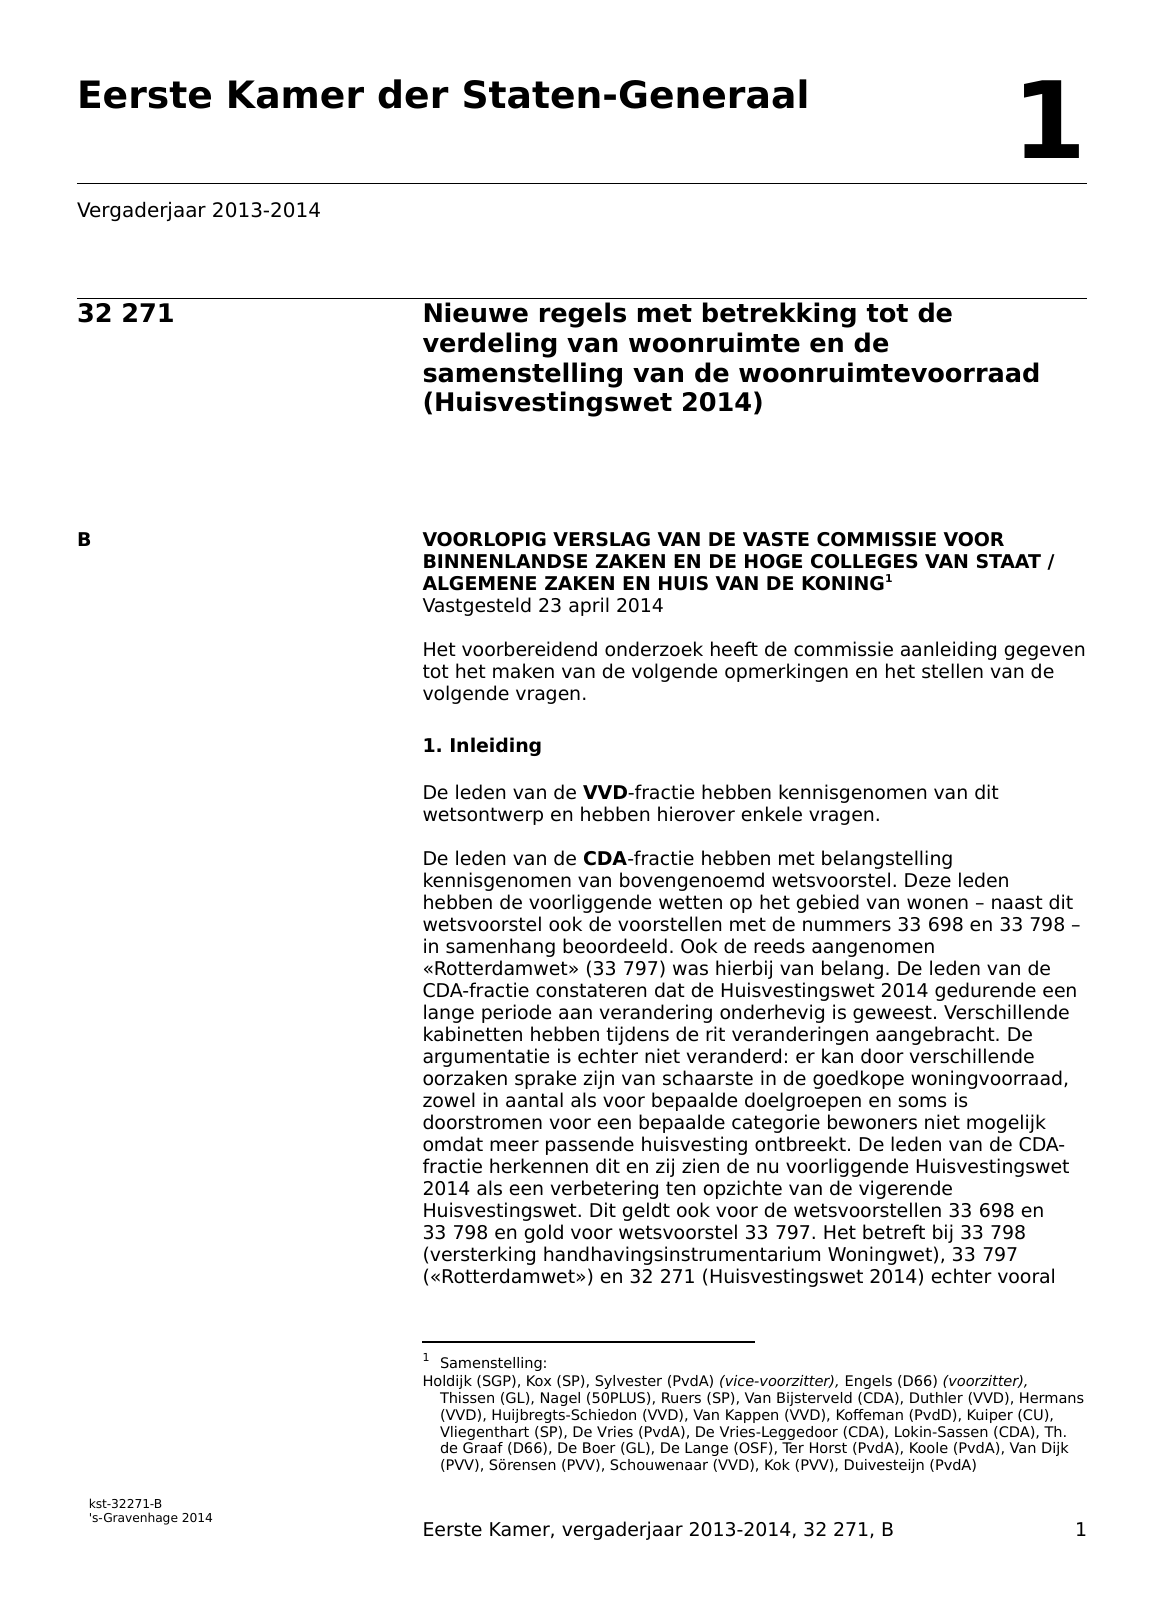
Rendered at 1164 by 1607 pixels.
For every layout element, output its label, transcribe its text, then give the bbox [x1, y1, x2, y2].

text Holdijk (SGP), Kox (SP), Sylvester (PvdA) (vice-voorzitter), Engels (D66) (voorzitter), Thissen (GL), Nagel (50PLUS), Ruers (SP), Van Bijsterveld (CDA), Duthler (VVD), Hermans (VVD), Huijbregts-Schiedon (VVD), Van Kappen (VVD), Koffeman (PvdD), Kuiper (CU), Vliegenthart (SP), De Vries (PvdA), De Vries-Leggedoor (CDA), Lokin-Sassen (CDA), Th. de Graaf (D66), De Boer (GL), De Lange (OSF), Ter Horst (PvdA), Koole (PvdA), Van Dijk (PVV), Sörensen (PVV), Schouwenaar (VVD), Kok (PVV), Duivesteijn (PvdA) [422, 1373, 1087, 1474]
text 's-Gravenhage 2014 [88, 1511, 323, 1525]
text De leden van de CDA-fractie hebben met belangstelling kennisgenomen van bovengenoemd wetsvoorstel. Deze leden hebben de voorliggende wetten op het gebied van wonen – naast dit wetsvoorstel ook de voorstellen met de nummers 33 698 en 33 798 – in samenhang beoordeeld. Ook de reeds aangenomen «Rotterdamwet» (33 797) was hierbij van belang. De leden van de CDA-fractie constateren dat de Huisvestingswet 2014 gedurende een lange periode aan verandering onderhevig is geweest. Verschillende kabinetten hebben tijdens de rit veranderingen aangebracht. De argumentatie is echter niet veranderd: er kan door verschillende oorzaken sprake zijn van schaarste in de goedkope woningvoorraad, zowel in aantal als voor bepaalde doelgroepen en soms is doorstromen voor een bepaalde categorie bewoners niet mogelijk omdat meer passende huisvesting ontbreekt. De leden van de CDA-fractie herkennen dit en zij zien de nu voorliggende Huisvestingswet 2014 als een verbetering ten opzichte van de vigerende Huisvestingswet. Dit geldt ook voor de wetsvoorstellen 33 698 en 33 798 en gold voor wetsvoorstel 33 797. Het betreft bij 33 798 (versterking handhavingsinstrumentarium Woningwet), 33 797 («Rotterdamwet») en 32 271 (Huisvestingswet 2014) echter vooral [422, 848, 1087, 1287]
text Het voorbereidend onderzoek heeft de commissie aanleiding gegeven tot het maken van de volgende opmerkingen en het stellen van de volgende vragen. [422, 639, 1087, 705]
subtitle B VOORLOPIG VERSLAG VAN DE VASTE COMMISSIE VOOR BINNENLANDSE ZAKEN EN DE HOGE COLLEGES VAN STAAT / ALGEMENE ZAKEN EN HUIS VAN DE KONING [77, 529, 1087, 595]
table_cell Vergaderjaar 2013-2014 [77, 184, 1087, 298]
subtitle 32 271 Nieuwe regels met betrekking tot de verdeling van woonruimte en de samenstelling van de woonruimtevoorraad (Huisvestingswet 2014) [77, 299, 1087, 418]
table_header Eerste Kamer der Staten-Generaal [77, 59, 886, 183]
text kst-32271-B [88, 1497, 323, 1511]
text De leden van de VVD-fractie hebben kennisgenomen van dit wetsontwerp en hebben hierover enkele vragen. [422, 782, 1087, 826]
text Samenstelling: [422, 1351, 1087, 1373]
table_header 1 [886, 59, 1087, 183]
subtitle 1. Inleiding [422, 735, 1087, 757]
text Vastgesteld 23 april 2014 [422, 595, 1087, 617]
